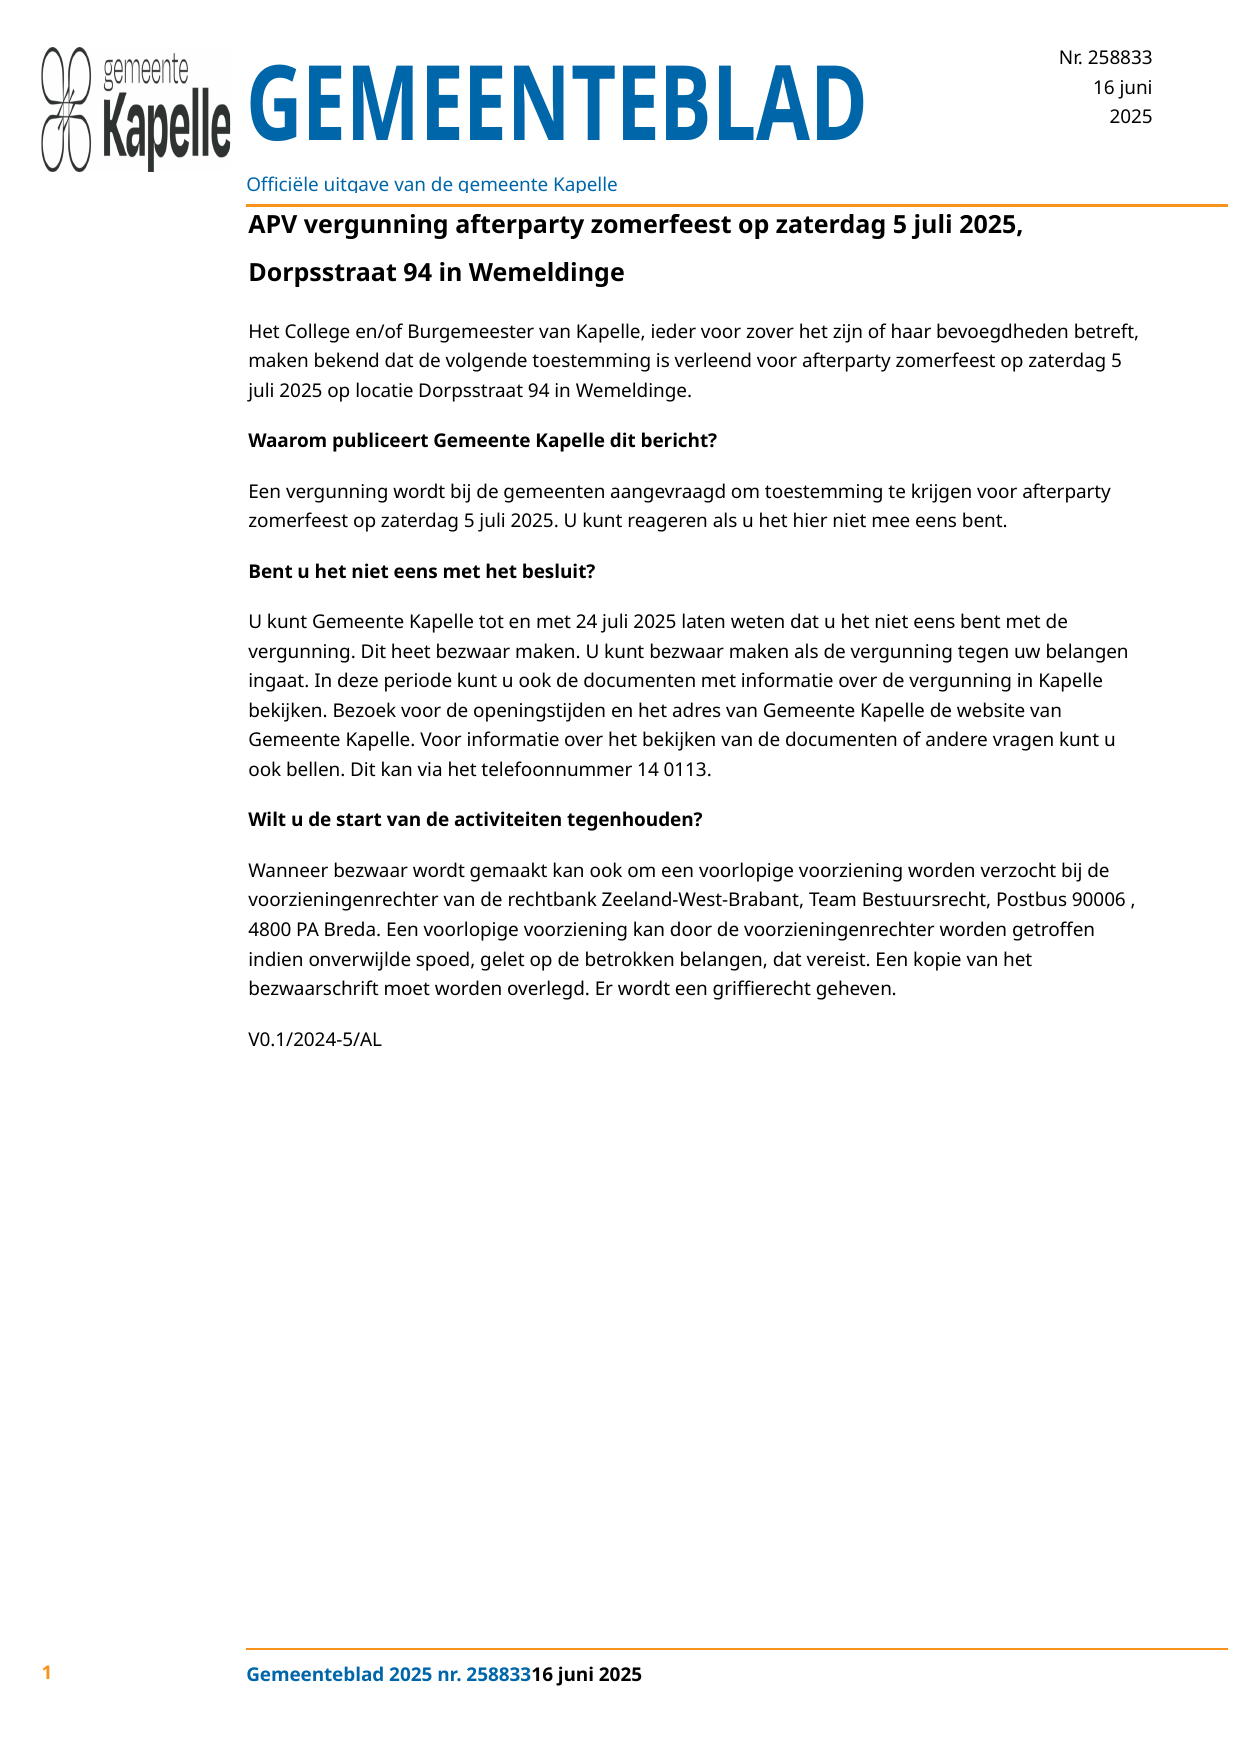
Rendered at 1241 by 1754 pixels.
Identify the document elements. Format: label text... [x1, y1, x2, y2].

text Waarom publiceert Gemeente Kapelle dit bericht? [248, 427, 1152, 453]
picture [41, 47, 231, 172]
text Wanneer bezwaar wordt gemaakt kan ook om een voorlopige voorziening worden verzocht bij de voorzieningenrechter van de rechtbank Zeeland-West-Brabant, Team Bestuursrecht, Postbus 90006 , 4800 PA Breda. Een voorlopige voorziening kan door de voorzieningenrechter worden getroffen indien onverwijlde spoed, gelet op de betrokken belangen, dat vereist. Een kopie van het bezwaarschrift moet worden overlegd. Er wordt een griffierecht geheven. [248, 857, 1152, 1001]
text Het College en/of Burgemeester van Kapelle, ieder voor zover het zijn of haar bevoegdheden betreft, maken bekend dat de volgende toestemming is verleend voor afterparty zomerfeest op zaterdag 5 juli 2025 op locatie Dorpsstraat 94 in Wemeldinge. [248, 318, 1152, 403]
text Een vergunning wordt bij de gemeenten aangevraagd om toestemming te krijgen voor afterparty zomerfeest op zaterdag 5 juli 2025. U kunt reageren als u het hier niet mee eens bent. [248, 478, 1152, 533]
text V0.1/2024-5/AL [248, 1026, 1152, 1052]
text Wilt u de start van de activiteiten tegenhouden? [248, 807, 1152, 832]
text APV vergunning afterparty zomerfeest op zaterdag 5 juli 2025, Dorpsstraat 94 in Wemeldinge [248, 207, 1152, 288]
text Bent u het niet eens met het besluit? [248, 558, 1152, 584]
text U kunt Gemeente Kapelle tot en met 24 juli 2025 laten weten dat u het niet eens bent met de vergunning. Dit heet bezwaar maken. U kunt bezwaar maken als de vergunning tegen uw belangen ingaat. In deze periode kunt u ook de documenten met informatie over de vergunning in Kapelle bekijken. Bezoek voor de openingstijden en het adres van Gemeente Kapelle de website van Gemeente Kapelle. Voor informatie over het bekijken van de documenten of andere vragen kunt u ook bellen. Dit kan via het telefoonnummer 14 0113. [248, 608, 1152, 782]
